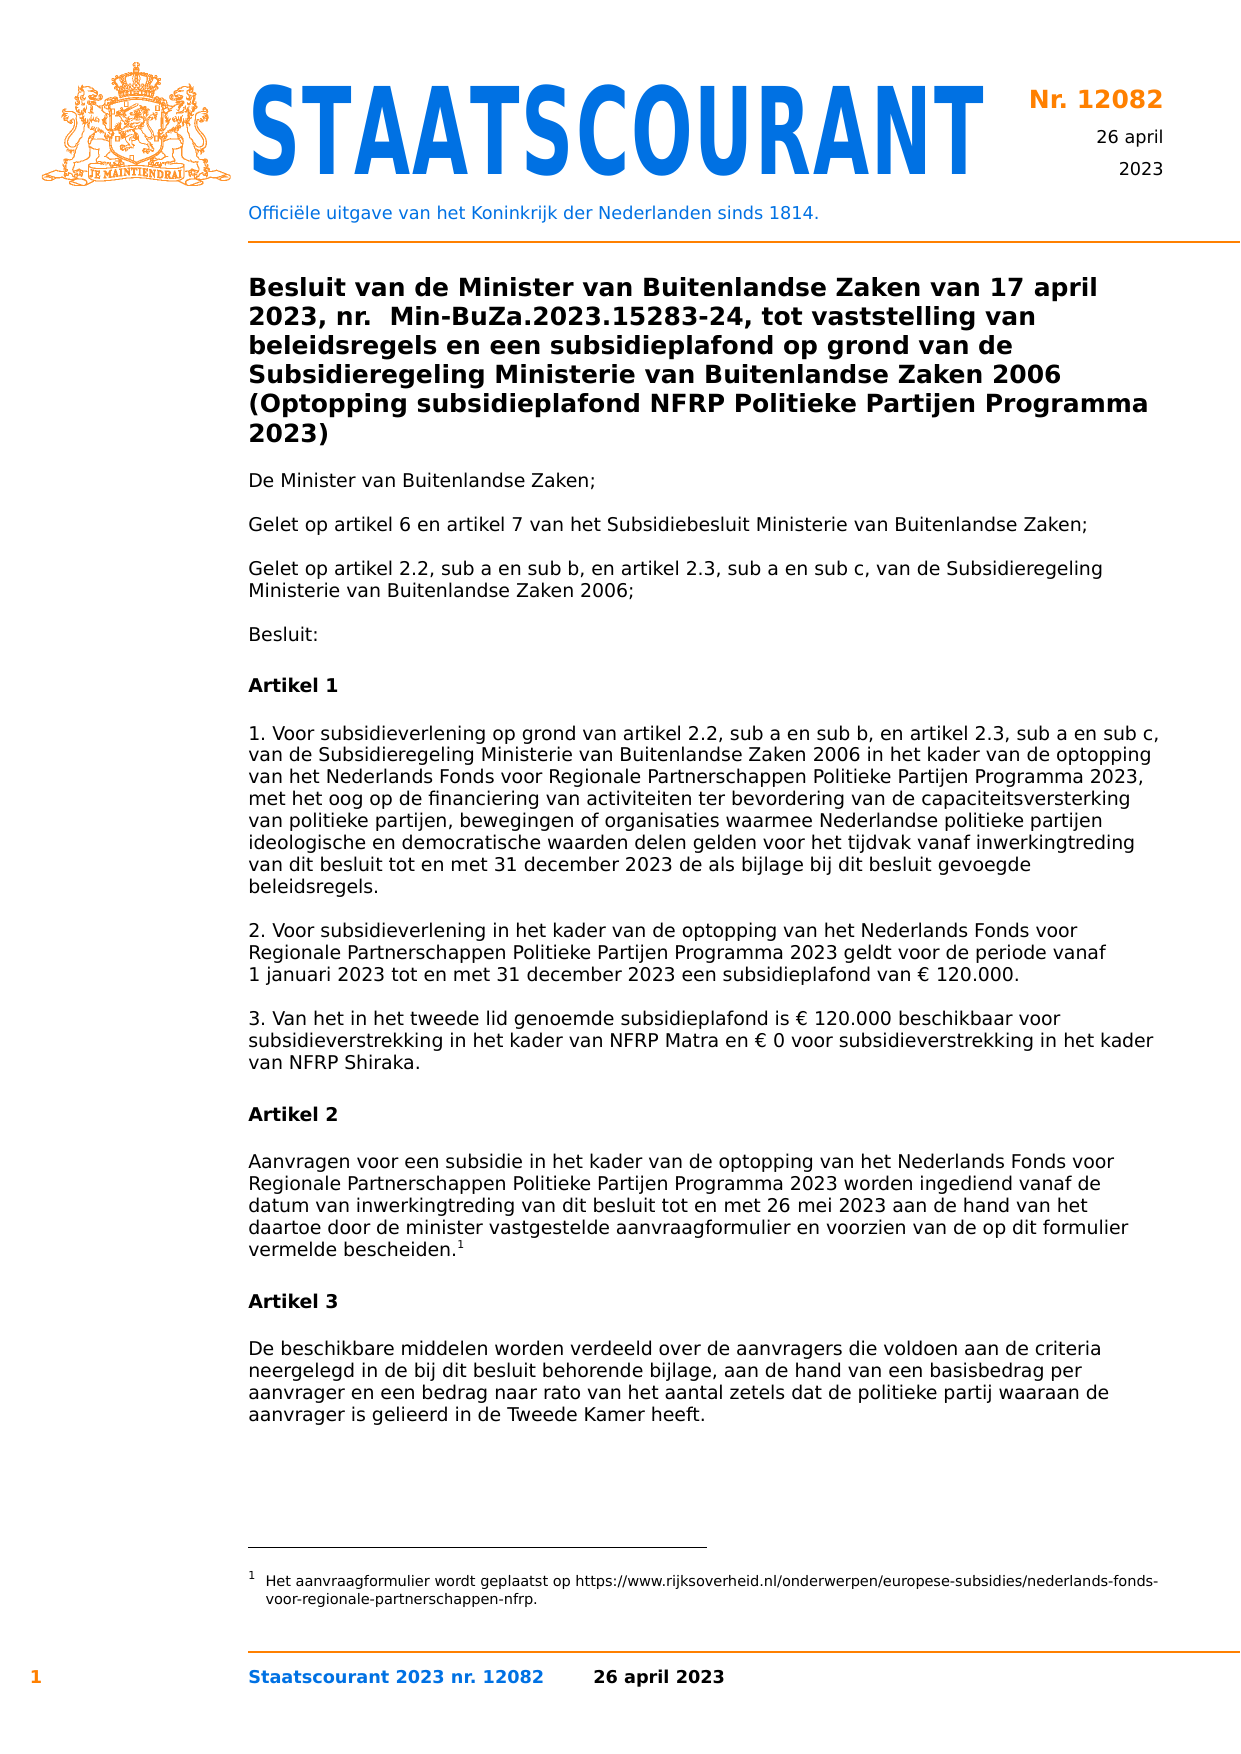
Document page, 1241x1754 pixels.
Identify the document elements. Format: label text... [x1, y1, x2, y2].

text Besluit: [248, 623, 1163, 645]
text 1. Voor subsidieverlening op grond van artikel 2.2, sub a en sub b, en artikel 2.3, sub a en sub c, van de Subsidieregeling Ministerie van Buitenlandse Zaken 2006 in het kader van de optopping van het Nederlands Fonds voor Regionale Partnerschappen Politieke Partijen Programma 2023, met het oog op de financiering van activiteiten ter bevordering van de capaciteitsversterking van politieke partijen, bewegingen of organisaties waarmee Nederlandse politieke partijen ideologische en democratische waarden delen gelden voor het tijdvak vanaf inwerkingtreding van dit besluit tot en met 31 december 2023 de als bijlage bij dit besluit gevoegde beleidsregels. [248, 722, 1163, 898]
table_cell 26 april [998, 121, 1240, 153]
text 2. Voor subsidieverlening in het kader van de optopping van het Nederlands Fonds voor Regionale Partnerschappen Politieke Partijen Programma 2023 geldt voor de periode vanaf 1 januari 2023 tot en met 31 december 2023 een subsidieplafond van € 120.000. [248, 920, 1163, 986]
table_cell Officiële uitgave van het Koninkrijk der Nederlanden sinds 1814. [248, 203, 1240, 241]
text Gelet op artikel 2.2, sub a en sub b, en artikel 2.3, sub a en sub c, van de Subsidieregeling Ministerie van Buitenlandse Zaken 2006; [248, 558, 1163, 602]
text Het aanvraagformulier wordt geplaatst op https://www.rijksoverheid.nl/onderwerpen/europese-subsidies/nederlands-fonds-voor-regionale-partnerschappen-nfrp. [248, 1569, 1163, 1608]
text De Minister van Buitenlandse Zaken; [248, 470, 1163, 492]
table_header [25, 62, 248, 241]
table_header Nr. 12082 [998, 62, 1240, 121]
subtitle Artikel 3 [248, 1291, 1163, 1313]
subtitle Besluit van de Minister van Buitenlandse Zaken van 17 april 2023, nr. Min-BuZa.2023.15283-24, tot vaststelling van beleidsregels en een subsidieplafond op grond van de Subsidieregeling Ministerie van Buitenlandse Zaken 2006 (Optopping subsidieplafond NFRP Politieke Partijen Programma 2023) [248, 273, 1163, 448]
text De beschikbare middelen worden verdeeld over de aanvragers die voldoen aan de criteria neergelegd in de bij dit besluit behorende bijlage, aan de hand van een basisbedrag per aanvrager en een bedrag naar rato van het aantal zetels dat de politieke partij waaraan de aanvrager is gelieerd in de Tweede Kamer heeft. [248, 1338, 1163, 1426]
subtitle Artikel 2 [248, 1104, 1163, 1126]
table_cell 2023 [998, 153, 1240, 203]
subtitle Artikel 1 [248, 675, 1163, 697]
text 3. Van het in het tweede lid genoemde subsidieplafond is € 120.000 beschikbaar voor subsidieverstrekking in het kader van NFRP Matra en € 0 voor subsidieverstrekking in het kader van NFRP Shiraka. [248, 1008, 1163, 1074]
picture [41, 62, 231, 186]
text Gelet op artikel 6 en artikel 7 van het Subsidiebesluit Ministerie van Buitenlandse Zaken; [248, 514, 1163, 536]
text Aanvragen voor een subsidie in het kader van de optopping van het Nederlands Fonds voor Regionale Partnerschappen Politieke Partijen Programma 2023 worden ingediend vanaf de datum van inwerkingtreding van dit besluit tot en met 26 mei 2023 aan de hand van het daartoe door de minister vastgestelde aanvraagformulier en voorzien van de op dit formulier vermelde bescheiden. [248, 1151, 1163, 1261]
table_header STAATSCOURANT [248, 62, 998, 203]
